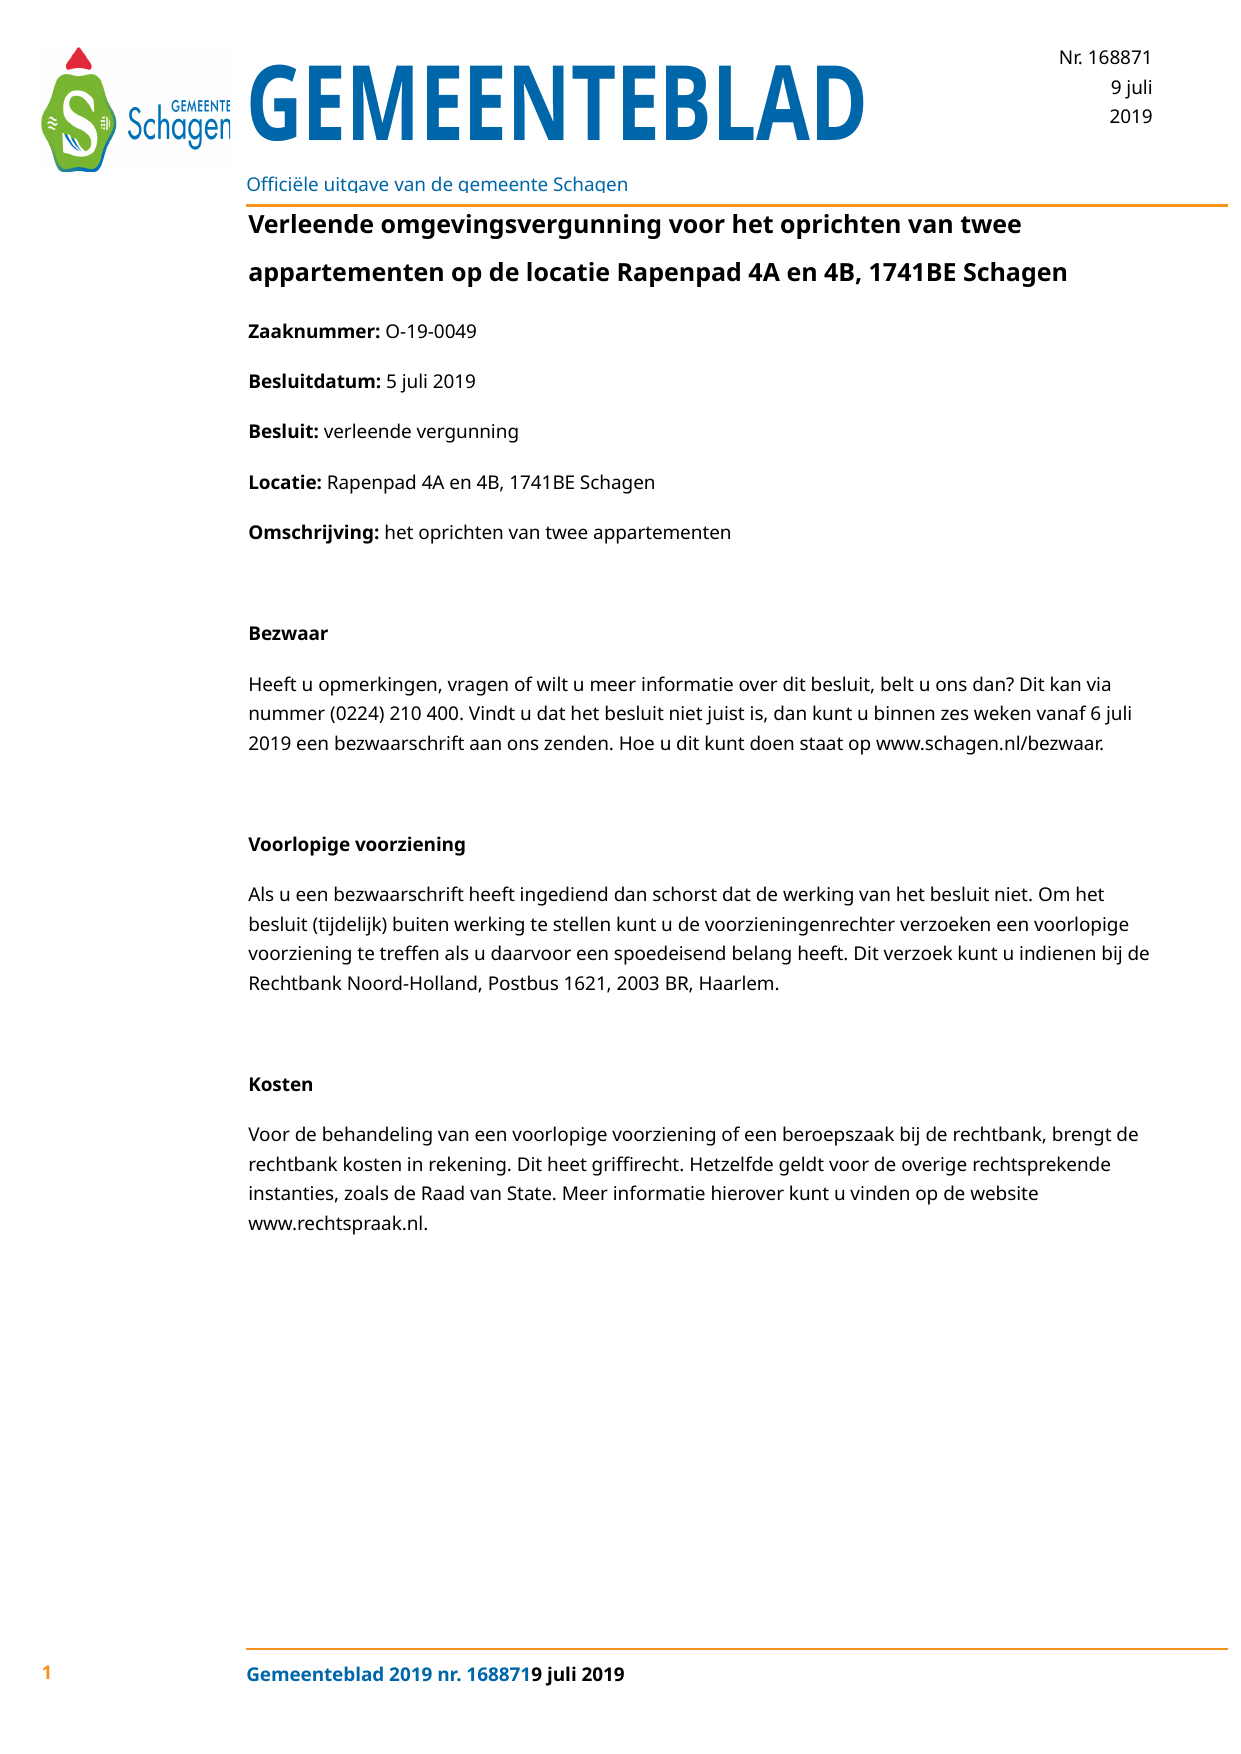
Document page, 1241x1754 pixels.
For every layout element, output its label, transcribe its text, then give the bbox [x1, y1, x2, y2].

text Voor de behandeling van een voorlopige voorziening of een beroepszaak bij de rechtbank, brengt de rechtbank kosten in rekening. Dit heet griffirecht. Hetzelfde geldt voor de overige rechtsprekende instanties, zoals de Raad van State. Meer informatie hierover kunt u vinden op de website www.rechtspraak.nl. [248, 1121, 1152, 1236]
text Voorlopige voorziening [248, 831, 1152, 857]
text Locatie: Rapenpad 4A en 4B, 1741BE Schagen [248, 469, 1152, 495]
text Omschrijving: het oprichten van twee appartementen [248, 519, 1152, 545]
text Bezwaar [248, 620, 1152, 646]
text Als u een bezwaarschrift heeft ingediend dan schorst dat de werking van het besluit niet. Om het besluit (tijdelijk) buiten werking te stellen kunt u de voorzieningenrechter verzoeken een voorlopige voorziening te treffen als u daarvoor een spoedeisend belang heeft. Dit verzoek kunt u indienen bij de Rechtbank Noord-Holland, Postbus 1621, 2003 BR, Haarlem. [248, 881, 1152, 996]
text Kosten [248, 1071, 1152, 1097]
picture [41, 47, 231, 172]
text Besluitdatum: 5 juli 2019 [248, 368, 1152, 394]
text Besluit: verleende vergunning [248, 419, 1152, 444]
text Heeft u opmerkingen, vragen of wilt u meer informatie over dit besluit, belt u ons dan? Dit kan via nummer (0224) 210 400. Vindt u dat het besluit niet juist is, dan kunt u binnen zes weken vanaf 6 juli 2019 een bezwaarschrift aan ons zenden. Hoe u dit kunt doen staat op www.schagen.nl/bezwaar. [248, 671, 1152, 756]
text Zaaknummer: O-19-0049 [248, 318, 1152, 344]
text Verleende omgevingsvergunning voor het oprichten van twee appartementen op de locatie Rapenpad 4A en 4B, 1741BE Schagen [248, 207, 1152, 288]
